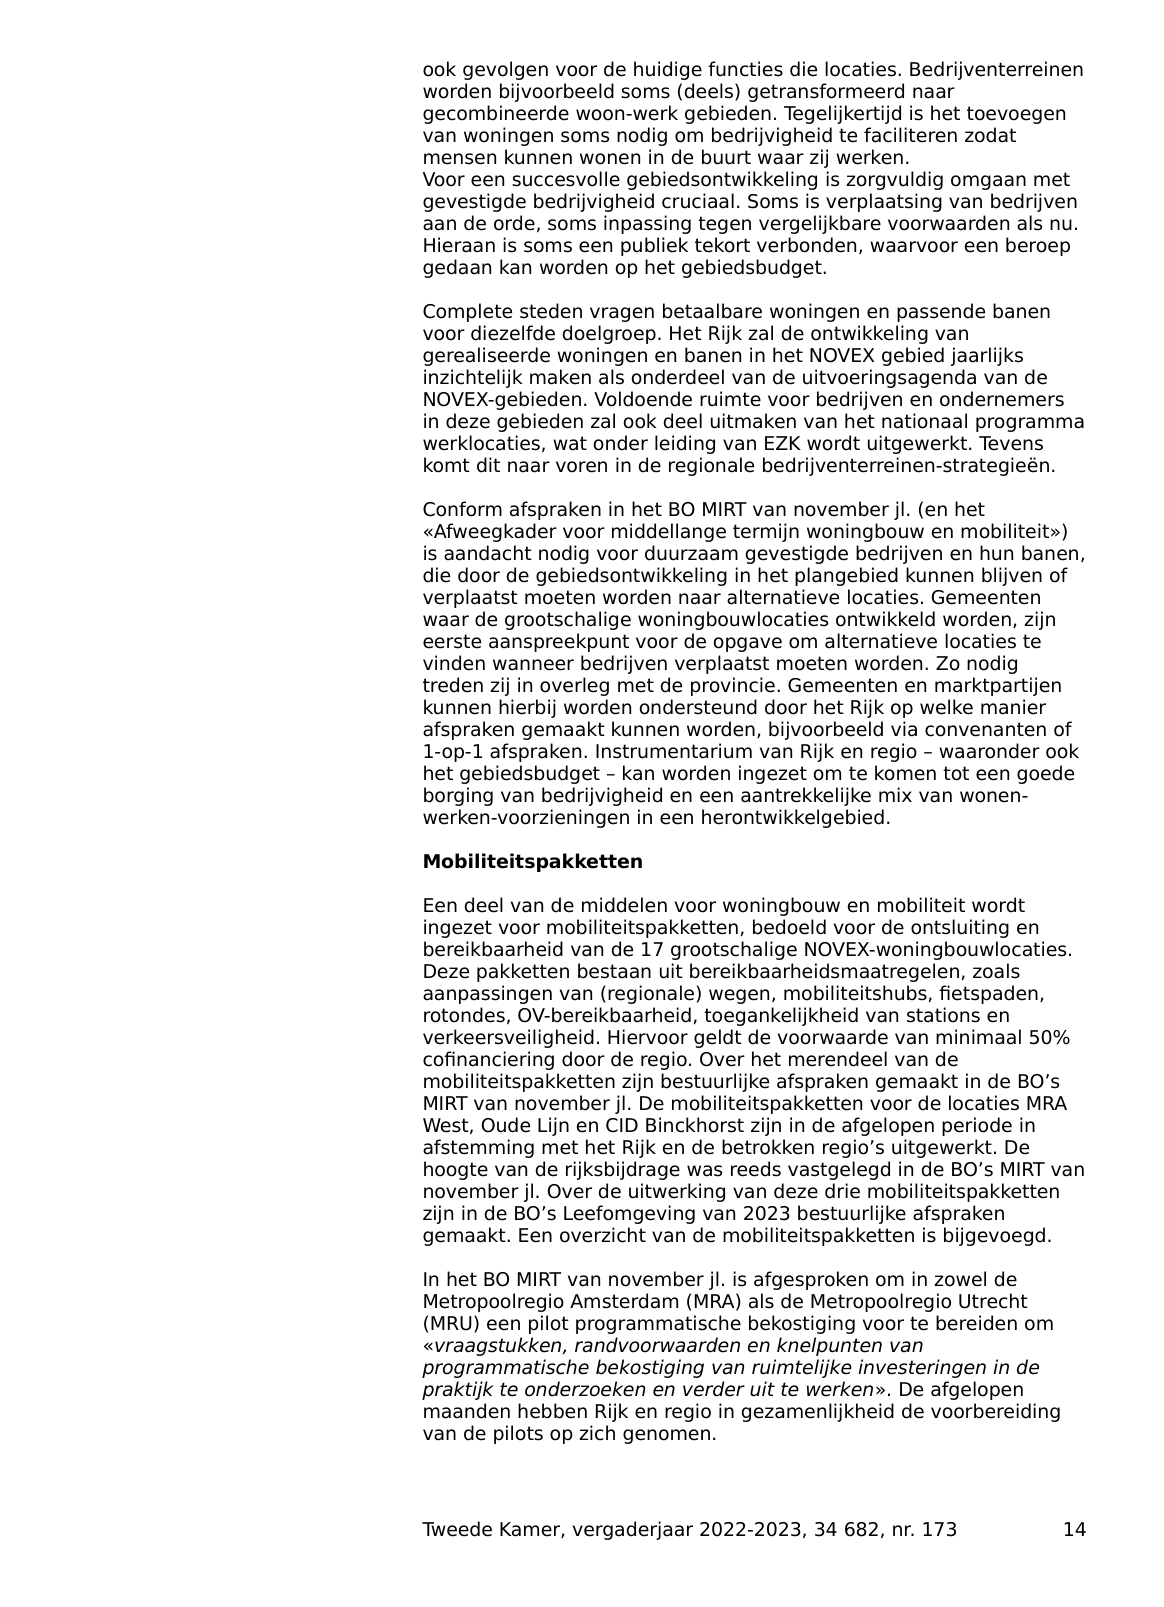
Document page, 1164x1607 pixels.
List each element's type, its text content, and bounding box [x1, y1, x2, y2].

text Een deel van de middelen voor woningbouw en mobiliteit wordt ingezet voor mobiliteitspakketten, bedoeld voor de ontsluiting en bereikbaarheid van de 17 grootschalige NOVEX-woningbouwlocaties. Deze pakketten bestaan uit bereikbaarheidsmaatregelen, zoals aanpassingen van (regionale) wegen, mobiliteitshubs, fietspaden, rotondes, OV-bereikbaarheid, toegankelijkheid van stations en verkeersveiligheid. Hiervoor geldt de voorwaarde van minimaal 50% cofinanciering door de regio. Over het merendeel van de mobiliteitspakketten zijn bestuurlijke afspraken gemaakt in de BO’s MIRT van november jl. De mobiliteitspakketten voor de locaties MRA West, Oude Lijn en CID Binckhorst zijn in de afgelopen periode in afstemming met het Rijk en de betrokken regio’s uitgewerkt. De hoogte van de rijksbijdrage was reeds vastgelegd in de BO’s MIRT van november jl. Over de uitwerking van deze drie mobiliteitspakketten zijn in de BO’s Leefomgeving van 2023 bestuurlijke afspraken gemaakt. Een overzicht van de mobiliteitspakketten is bijgevoegd. [422, 895, 1087, 1247]
subtitle Mobiliteitspakketten [422, 851, 1087, 873]
text Voor een succesvolle gebiedsontwikkeling is zorgvuldig omgaan met gevestigde bedrijvigheid cruciaal. Soms is verplaatsing van bedrijven aan de orde, soms inpassing tegen vergelijkbare voorwaarden als nu. Hieraan is soms een publiek tekort verbonden, waarvoor een beroep gedaan kan worden op het gebiedsbudget. [422, 169, 1087, 279]
text ook gevolgen voor de huidige functies die locaties. Bedrijventerreinen worden bijvoorbeeld soms (deels) getransformeerd naar gecombineerde woon-werk gebieden. Tegelijkertijd is het toevoegen van woningen soms nodig om bedrijvigheid te faciliteren zodat mensen kunnen wonen in de buurt waar zij werken. [422, 59, 1087, 169]
text In het BO MIRT van november jl. is afgesproken om in zowel de Metropoolregio Amsterdam (MRA) als de Metropoolregio Utrecht (MRU) een pilot programmatische bekostiging voor te bereiden om «vraagstukken, randvoorwaarden en knelpunten van programmatische bekostiging van ruimtelijke investeringen in de praktijk te onderzoeken en verder uit te werken». De afgelopen maanden hebben Rijk en regio in gezamenlijkheid de voorbereiding van de pilots op zich genomen. [422, 1269, 1087, 1445]
text Complete steden vragen betaalbare woningen en passende banen voor diezelfde doelgroep. Het Rijk zal de ontwikkeling van gerealiseerde woningen en banen in het NOVEX gebied jaarlijks inzichtelijk maken als onderdeel van de uitvoeringsagenda van de NOVEX-gebieden. Voldoende ruimte voor bedrijven en ondernemers in deze gebieden zal ook deel uitmaken van het nationaal programma werklocaties, wat onder leiding van EZK wordt uitgewerkt. Tevens komt dit naar voren in de regionale bedrijventerreinen-strategieën. [422, 301, 1087, 477]
text Conform afspraken in het BO MIRT van november jl. (en het «Afweegkader voor middellange termijn woningbouw en mobiliteit») is aandacht nodig voor duurzaam gevestigde bedrijven en hun banen, die door de gebiedsontwikkeling in het plangebied kunnen blijven of verplaatst moeten worden naar alternatieve locaties. Gemeenten waar de grootschalige woningbouwlocaties ontwikkeld worden, zijn eerste aanspreekpunt voor de opgave om alternatieve locaties te vinden wanneer bedrijven verplaatst moeten worden. Zo nodig treden zij in overleg met de provincie. Gemeenten en marktpartijen kunnen hierbij worden ondersteund door het Rijk op welke manier afspraken gemaakt kunnen worden, bijvoorbeeld via convenanten of 1-op-1 afspraken. Instrumentarium van Rijk en regio – waaronder ook het gebiedsbudget – kan worden ingezet om te komen tot een goede borging van bedrijvigheid en een aantrekkelijke mix van wonen-werken-voorzieningen in een herontwikkelgebied. [422, 499, 1087, 829]
